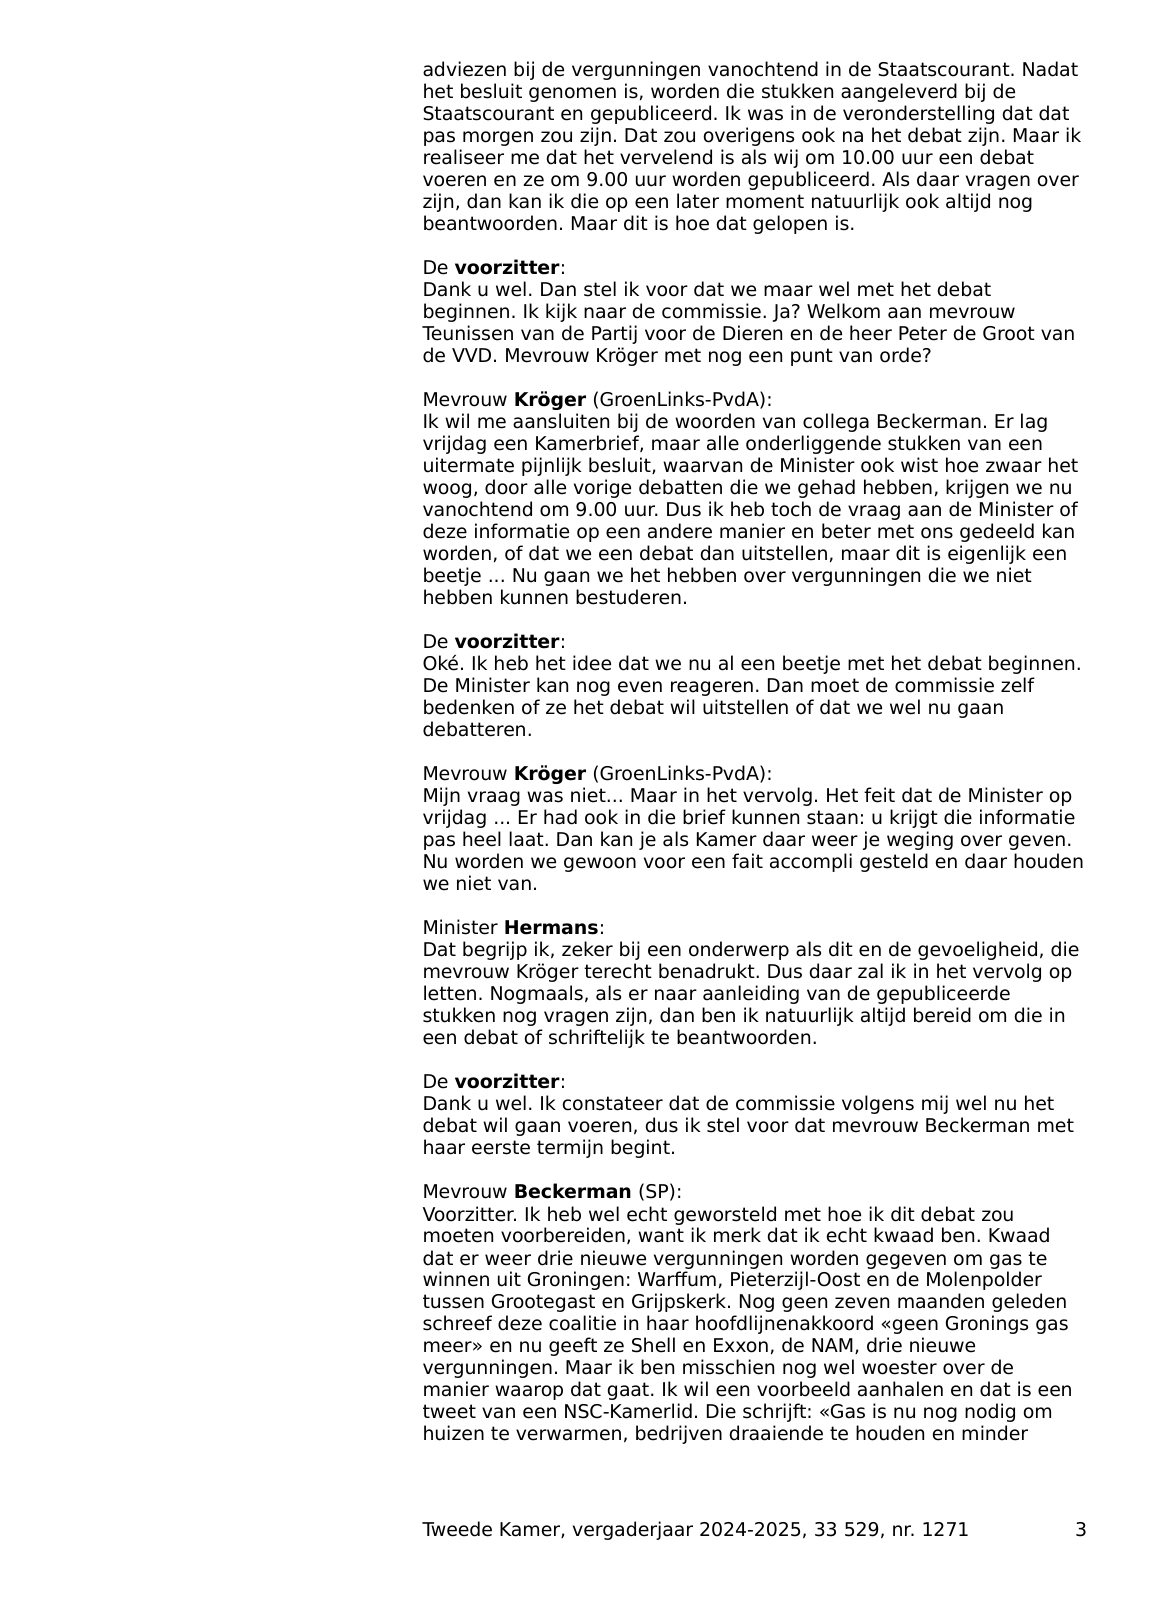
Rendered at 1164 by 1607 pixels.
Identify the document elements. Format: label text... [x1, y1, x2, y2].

text Mevrouw Beckerman (SP): [422, 1181, 1087, 1203]
text Dank u wel. Ik constateer dat de commissie volgens mij wel nu het debat wil gaan voeren, dus ik stel voor dat mevrouw Beckerman met haar eerste termijn begint. [422, 1093, 1087, 1159]
text De voorzitter: [422, 1071, 1087, 1093]
text adviezen bij de vergunningen vanochtend in de Staatscourant. Nadat het besluit genomen is, worden die stukken aangeleverd bij de Staatscourant en gepubliceerd. Ik was in de veronderstelling dat dat pas morgen zou zijn. Dat zou overigens ook na het debat zijn. Maar ik realiseer me dat het vervelend is als wij om 10.00 uur een debat voeren en ze om 9.00 uur worden gepubliceerd. Als daar vragen over zijn, dan kan ik die op een later moment natuurlijk ook altijd nog beantwoorden. Maar dit is hoe dat gelopen is. [422, 59, 1087, 235]
text Voorzitter. Ik heb wel echt geworsteld met hoe ik dit debat zou moeten voorbereiden, want ik merk dat ik echt kwaad ben. Kwaad dat er weer drie nieuwe vergunningen worden gegeven om gas te winnen uit Groningen: Warffum, Pieterzijl-Oost en de Molenpolder tussen Grootegast en Grijpskerk. Nog geen zeven maanden geleden schreef deze coalitie in haar hoofdlijnenakkoord «geen Gronings gas meer» en nu geeft ze Shell en Exxon, de NAM, drie nieuwe vergunningen. Maar ik ben misschien nog wel woester over de manier waarop dat gaat. Ik wil een voorbeeld aanhalen en dat is een tweet van een NSC-Kamerlid. Die schrijft: «Gas is nu nog nodig om huizen te verwarmen, bedrijven draaiende te houden en minder [422, 1203, 1087, 1445]
text Oké. Ik heb het idee dat we nu al een beetje met het debat beginnen. De Minister kan nog even reageren. Dan moet de commissie zelf bedenken of ze het debat wil uitstellen of dat we wel nu gaan debatteren. [422, 653, 1087, 741]
text Ik wil me aansluiten bij de woorden van collega Beckerman. Er lag vrijdag een Kamerbrief, maar alle onderliggende stukken van een uitermate pijnlijk besluit, waarvan de Minister ook wist hoe zwaar het woog, door alle vorige debatten die we gehad hebben, krijgen we nu vanochtend om 9.00 uur. Dus ik heb toch de vraag aan de Minister of deze informatie op een andere manier en beter met ons gedeeld kan worden, of dat we een debat dan uitstellen, maar dit is eigenlijk een beetje ... Nu gaan we het hebben over vergunningen die we niet hebben kunnen bestuderen. [422, 411, 1087, 609]
text Mevrouw Kröger (GroenLinks-PvdA): [422, 763, 1087, 785]
text Dank u wel. Dan stel ik voor dat we maar wel met het debat beginnen. Ik kijk naar de commissie. Ja? Welkom aan mevrouw Teunissen van de Partij voor de Dieren en de heer Peter de Groot van de VVD. Mevrouw Kröger met nog een punt van orde? [422, 279, 1087, 367]
text Minister Hermans: [422, 917, 1087, 939]
text Dat begrijp ik, zeker bij een onderwerp als dit en de gevoeligheid, die mevrouw Kröger terecht benadrukt. Dus daar zal ik in het vervolg op letten. Nogmaals, als er naar aanleiding van de gepubliceerde stukken nog vragen zijn, dan ben ik natuurlijk altijd bereid om die in een debat of schriftelijk te beantwoorden. [422, 939, 1087, 1049]
text De voorzitter: [422, 257, 1087, 279]
text Mevrouw Kröger (GroenLinks-PvdA): [422, 389, 1087, 411]
text De voorzitter: [422, 631, 1087, 653]
text Mijn vraag was niet... Maar in het vervolg. Het feit dat de Minister op vrijdag ... Er had ook in die brief kunnen staan: u krijgt die informatie pas heel laat. Dan kan je als Kamer daar weer je weging over geven. Nu worden we gewoon voor een fait accompli gesteld en daar houden we niet van. [422, 785, 1087, 895]
